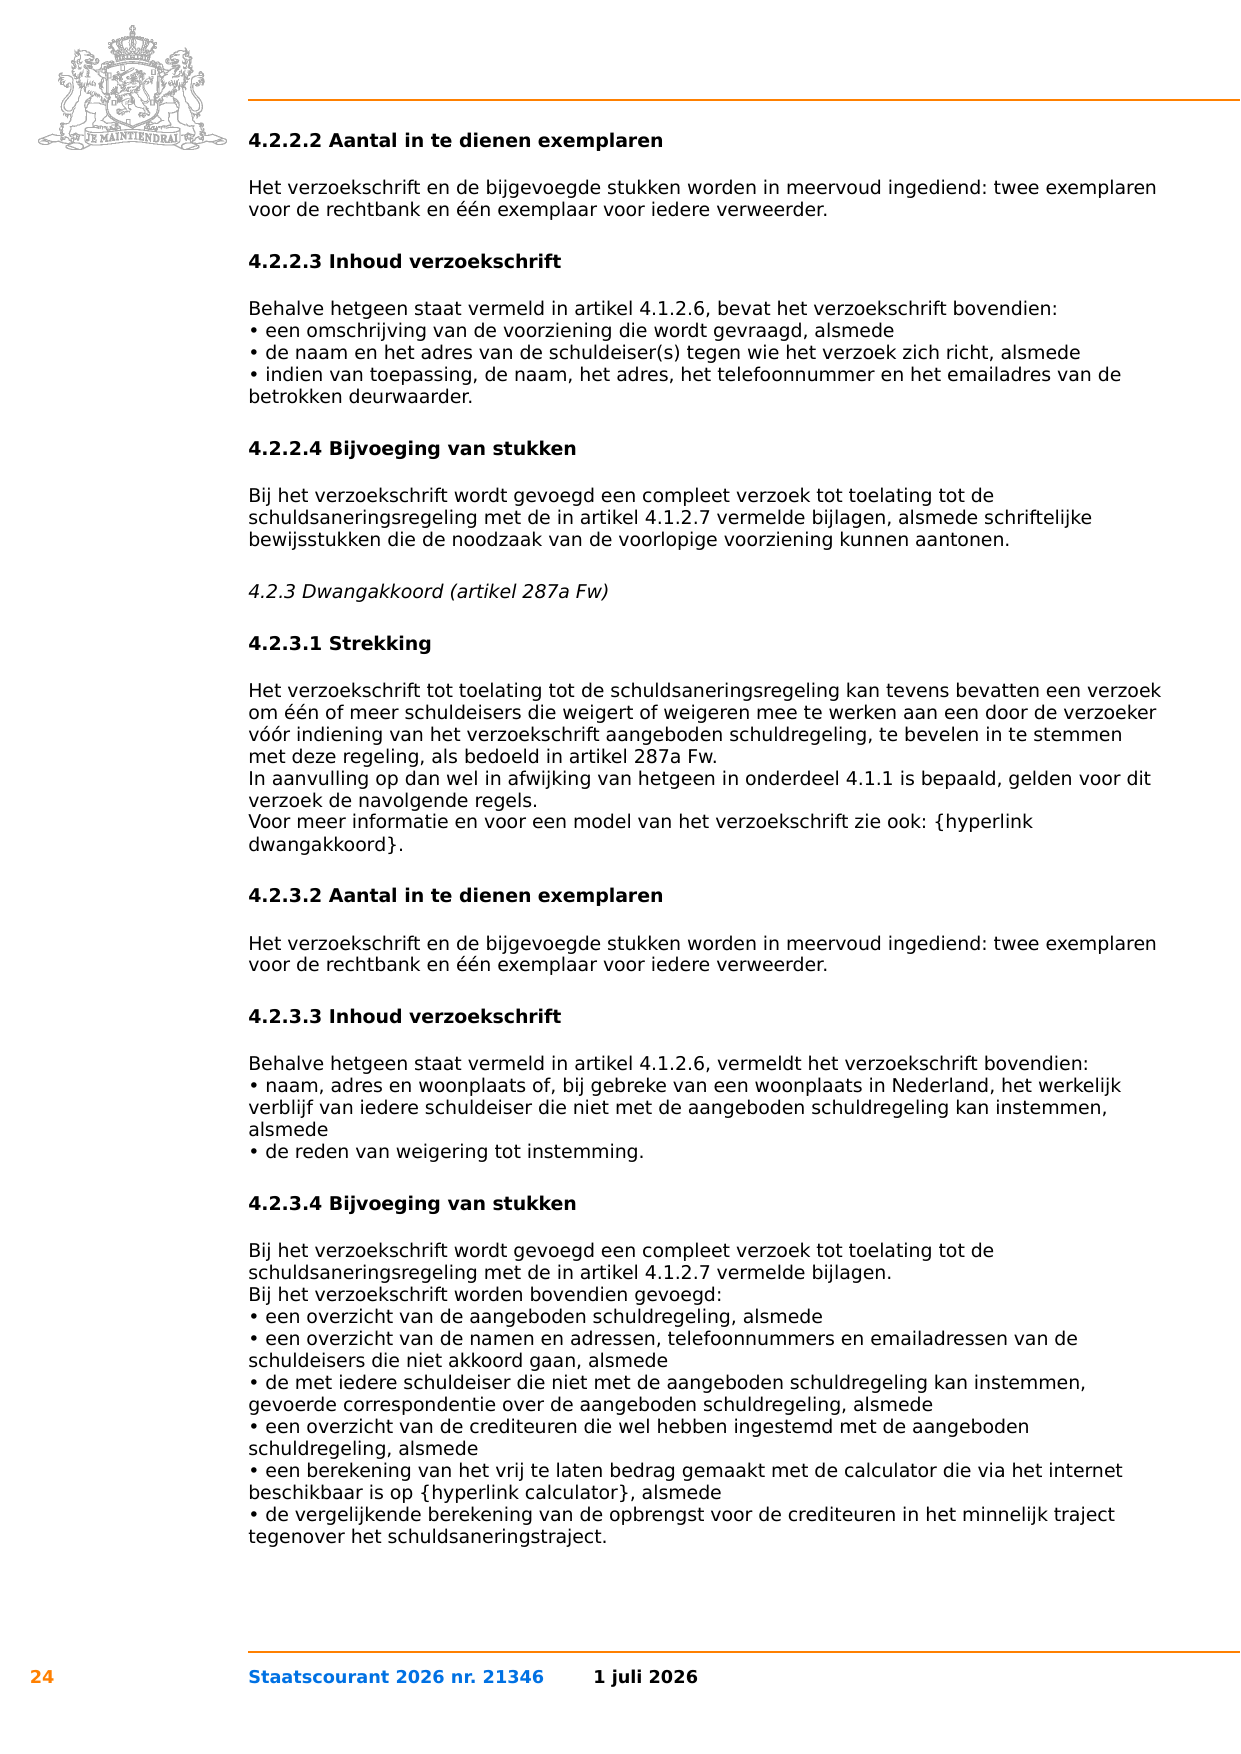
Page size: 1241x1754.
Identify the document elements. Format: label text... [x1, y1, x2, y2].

text Bij het verzoekschrift worden bovendien gevoegd: [248, 1284, 1163, 1306]
text • een omschrijving van de voorziening die wordt gevraagd, alsmede [248, 320, 1163, 342]
subtitle 4.2.3 Dwangakkoord (artikel 287a Fw) [248, 581, 1163, 603]
text • indien van toepassing, de naam, het adres, het telefoonnummer en het emailadres van de betrokken deurwaarder. [248, 364, 1163, 408]
subtitle 4.2.3.1 Strekking [248, 633, 1163, 654]
text • een berekening van het vrij te laten bedrag gemaakt met de calculator die via het internet beschikbaar is op {hyperlink calculator}, alsmede [248, 1460, 1163, 1504]
text Behalve hetgeen staat vermeld in artikel 4.1.2.6, vermeldt het verzoekschrift bovendien: [248, 1053, 1163, 1075]
text • de met iedere schuldeiser die niet met de aangeboden schuldregeling kan instemmen, gevoerde correspondentie over de aangeboden schuldregeling, alsmede [248, 1372, 1163, 1416]
text Het verzoekschrift en de bijgevoegde stukken worden in meervoud ingediend: twee exemplaren voor de rechtbank en één exemplaar voor iedere verweerder. [248, 177, 1163, 221]
text Bij het verzoekschrift wordt gevoegd een compleet verzoek tot toelating tot de schuldsaneringsregeling met de in artikel 4.1.2.7 vermelde bijlagen. [248, 1240, 1163, 1284]
picture [38, 25, 227, 150]
text Het verzoekschrift tot toelating tot de schuldsaneringsregeling kan tevens bevatten een verzoek om één of meer schuldeisers die weigert of weigeren mee te werken aan een door de verzoeker vóór indiening van het verzoekschrift aangeboden schuldregeling, te bevelen in te stemmen met deze regeling, als bedoeld in artikel 287a Fw. [248, 679, 1163, 767]
subtitle 4.2.2.2 Aantal in te dienen exemplaren [248, 130, 1163, 152]
text Bij het verzoekschrift wordt gevoegd een compleet verzoek tot toelating tot de schuldsaneringsregeling met de in artikel 4.1.2.7 vermelde bijlagen, alsmede schriftelijke bewijsstukken die de noodzaak van de voorlopige voorziening kunnen aantonen. [248, 485, 1163, 551]
text • de reden van weigering tot instemming. [248, 1141, 1163, 1163]
text • naam, adres en woonplaats of, bij gebreke van een woonplaats in Nederland, het werkelijk verblijf van iedere schuldeiser die niet met de aangeboden schuldregeling kan instemmen, alsmede [248, 1075, 1163, 1141]
text • een overzicht van de crediteuren die wel hebben ingestemd met de aangeboden schuldregeling, alsmede [248, 1416, 1163, 1460]
text • de naam en het adres van de schuldeiser(s) tegen wie het verzoek zich richt, alsmede [248, 342, 1163, 364]
text • een overzicht van de namen en adressen, telefoonnummers en emailadressen van de schuldeisers die niet akkoord gaan, alsmede [248, 1328, 1163, 1372]
text Voor meer informatie en voor een model van het verzoekschrift zie ook: {hyperlink dwangakkoord}. [248, 811, 1163, 855]
subtitle 4.2.3.3 Inhoud verzoekschrift [248, 1006, 1163, 1028]
text Behalve hetgeen staat vermeld in artikel 4.1.2.6, bevat het verzoekschrift bovendien: [248, 298, 1163, 320]
subtitle 4.2.2.4 Bijvoeging van stukken [248, 438, 1163, 460]
subtitle 4.2.3.4 Bijvoeging van stukken [248, 1193, 1163, 1215]
subtitle 4.2.3.2 Aantal in te dienen exemplaren [248, 885, 1163, 907]
subtitle 4.2.2.3 Inhoud verzoekschrift [248, 251, 1163, 273]
text Het verzoekschrift en de bijgevoegde stukken worden in meervoud ingediend: twee exemplaren voor de rechtbank en één exemplaar voor iedere verweerder. [248, 932, 1163, 976]
text • de vergelijkende berekening van de opbrengst voor de crediteuren in het minnelijk traject tegenover het schuldsaneringstraject. [248, 1504, 1163, 1548]
text In aanvulling op dan wel in afwijking van hetgeen in onderdeel 4.1.1 is bepaald, gelden voor dit verzoek de navolgende regels. [248, 767, 1163, 811]
text • een overzicht van de aangeboden schuldregeling, alsmede [248, 1306, 1163, 1328]
